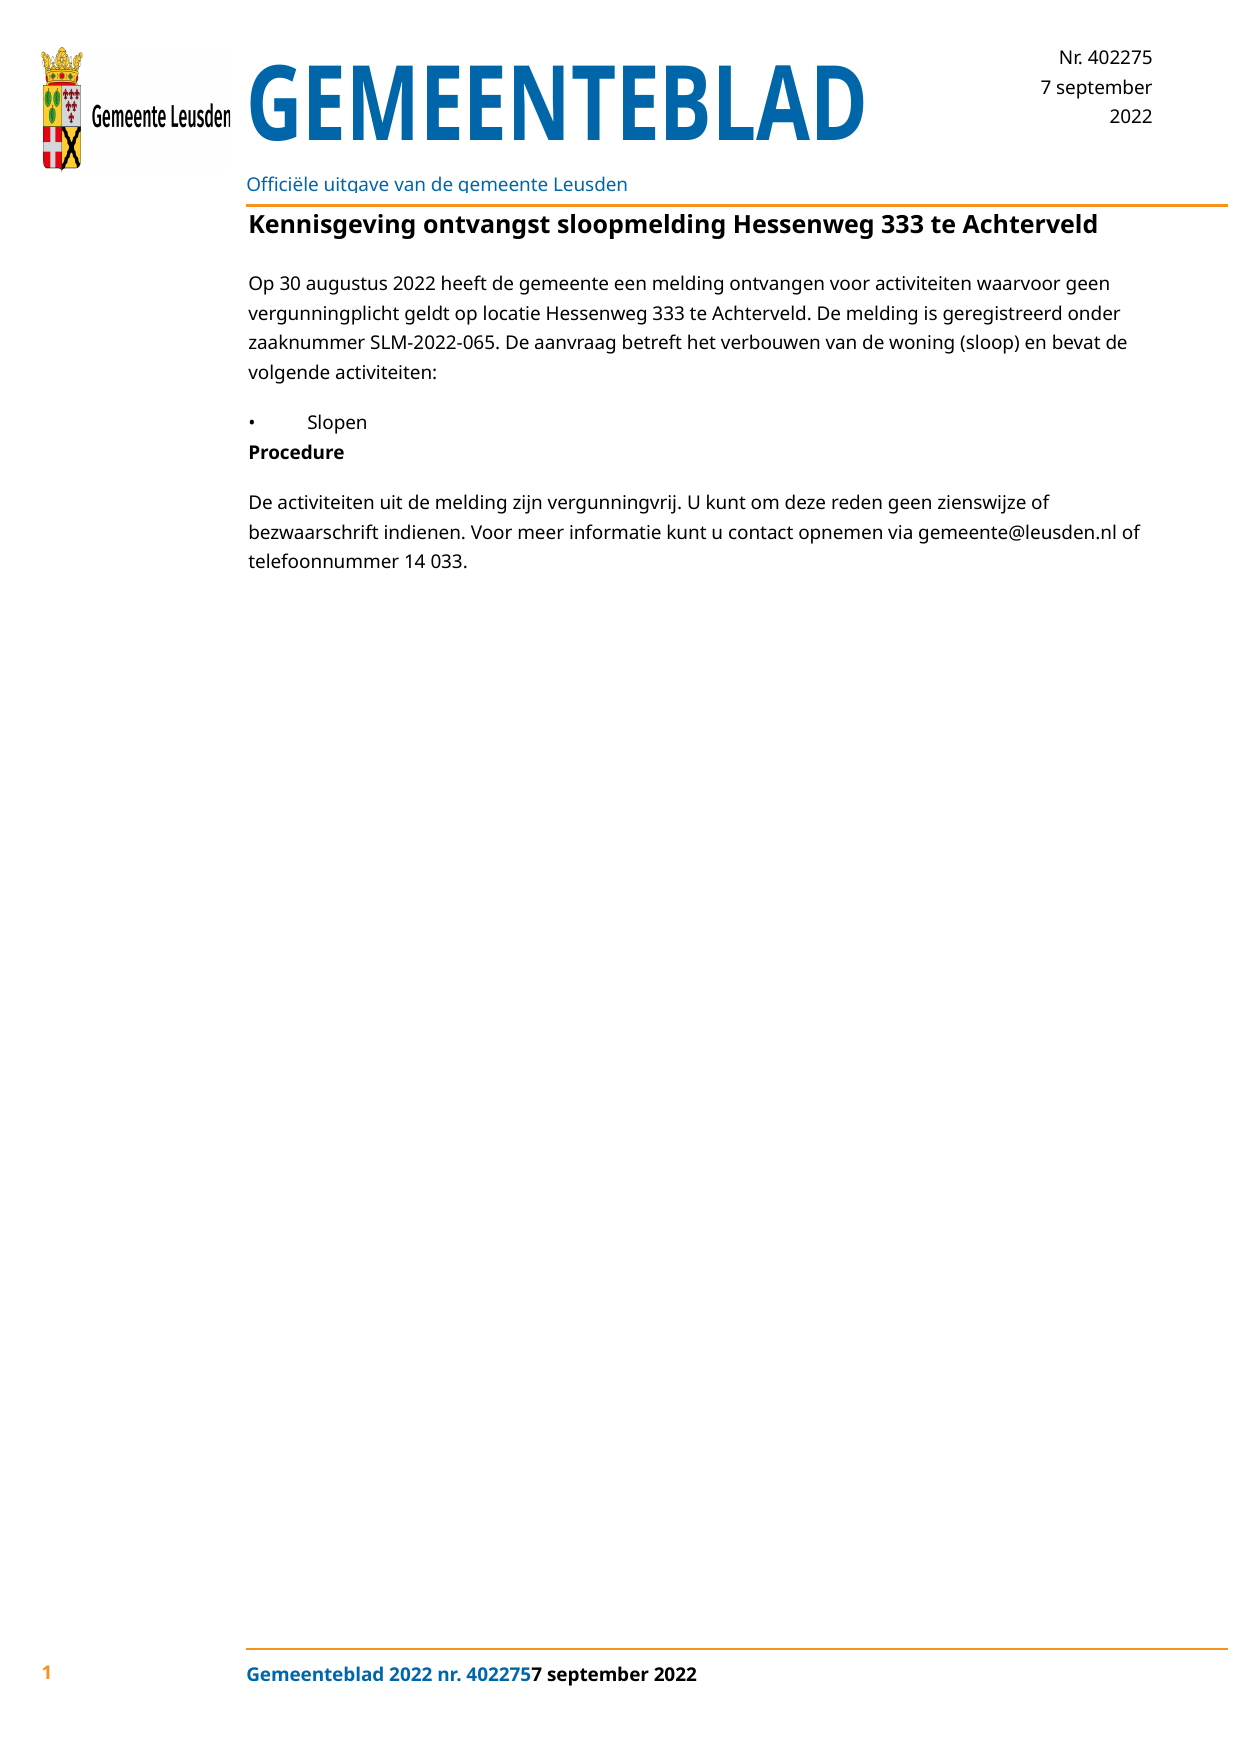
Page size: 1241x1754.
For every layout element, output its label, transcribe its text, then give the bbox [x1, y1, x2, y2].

text Procedure [248, 439, 1152, 465]
picture [41, 47, 231, 172]
list Slopen [248, 409, 1152, 435]
text Op 30 augustus 2022 heeft de gemeente een melding ontvangen voor activiteiten waarvoor geen vergunningplicht geldt op locatie Hessenweg 333 te Achterveld. De melding is geregistreerd onder zaaknummer SLM-2022-065. De aanvraag betreft het verbouwen van de woning (sloop) en bevat de volgende activiteiten: [248, 270, 1152, 385]
text De activiteiten uit de melding zijn vergunningvrij. U kunt om deze reden geen zienswijze of bezwaarschrift indienen. Voor meer informatie kunt u contact opnemen via gemeente@leusden.nl of telefoonnummer 14 033. [248, 489, 1152, 574]
text Kennisgeving ontvangst sloopmelding Hessenweg 333 te Achterveld [248, 207, 1152, 241]
